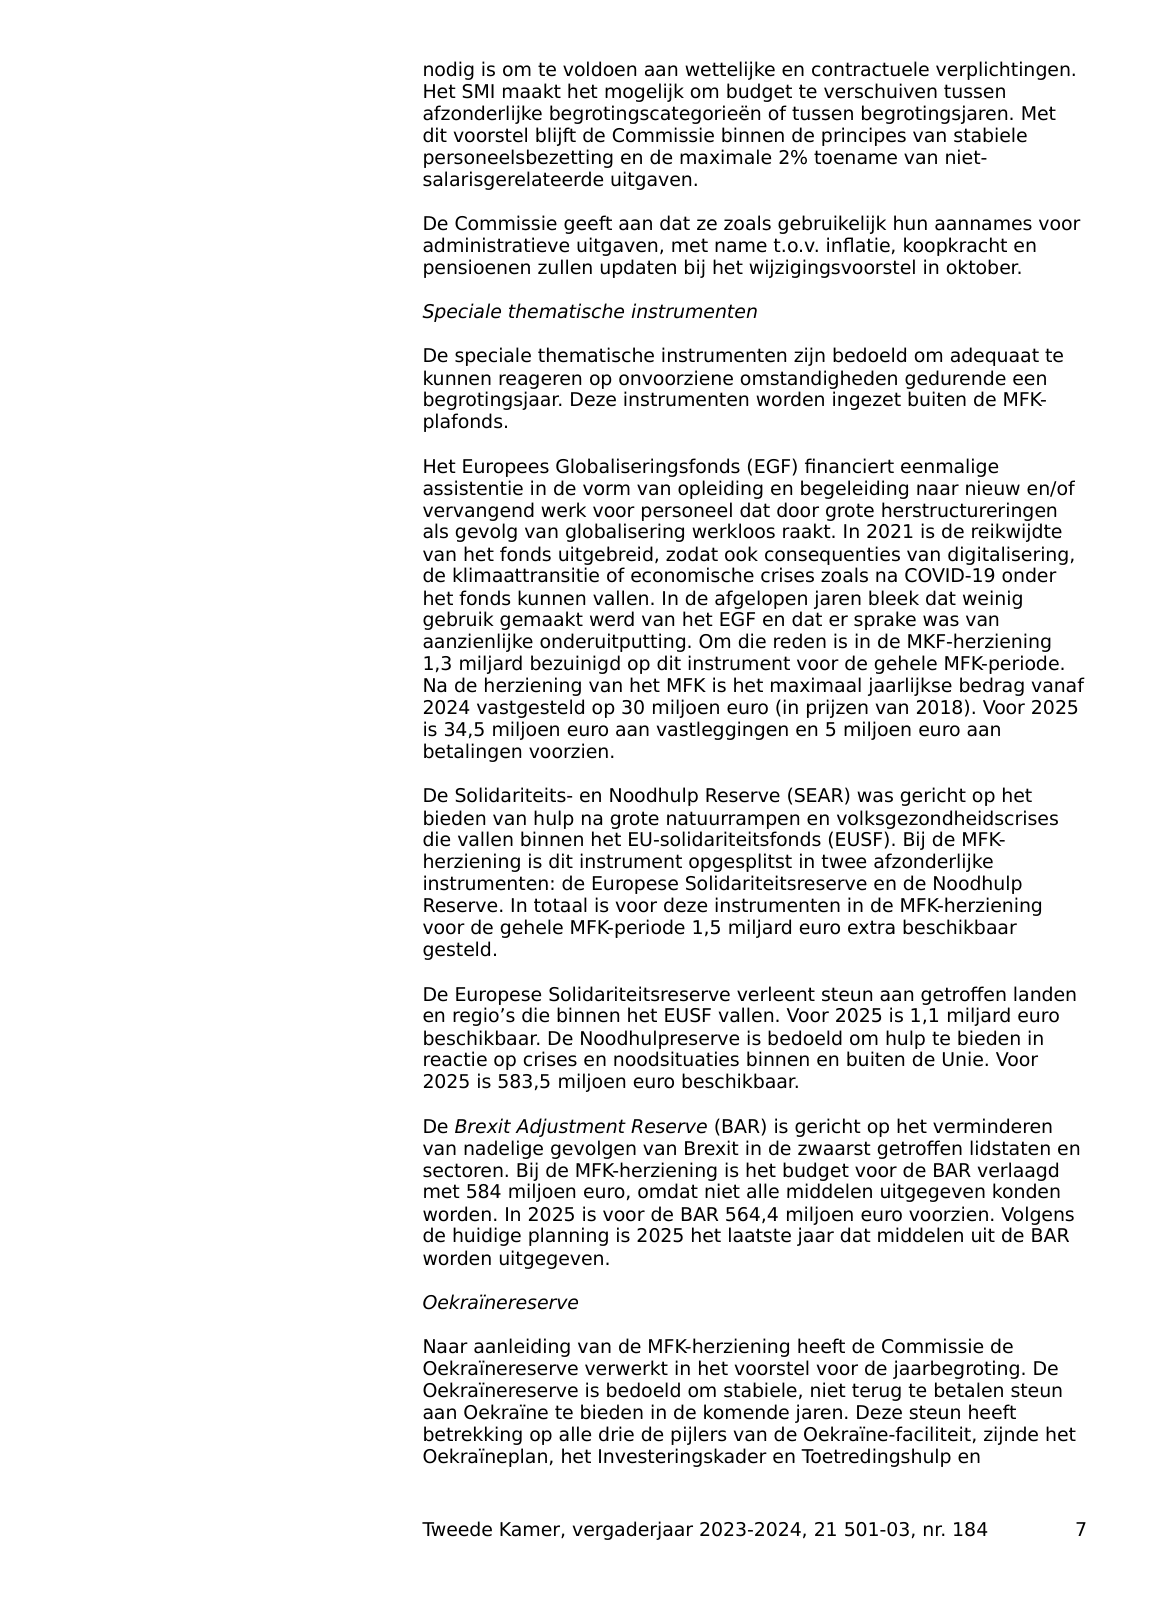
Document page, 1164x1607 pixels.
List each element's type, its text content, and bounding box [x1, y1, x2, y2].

text De Solidariteits- en Noodhulp Reserve (SEAR) was gericht op het bieden van hulp na grote natuurrampen en volksgezondheidscrises die vallen binnen het EU-solidariteitsfonds (EUSF). Bij de MFK-herziening is dit instrument opgesplitst in twee afzonderlijke instrumenten: de Europese Solidariteitsreserve en de Noodhulp Reserve. In totaal is voor deze instrumenten in de MFK-herziening voor de gehele MFK-periode 1,5 miljard euro extra beschikbaar gesteld. [422, 785, 1087, 961]
text De Brexit Adjustment Reserve (BAR) is gericht op het verminderen van nadelige gevolgen van Brexit in de zwaarst getroffen lidstaten en sectoren. Bij de MFK-herziening is het budget voor de BAR verlaagd met 584 miljoen euro, omdat niet alle middelen uitgegeven konden worden. In 2025 is voor de BAR 564,4 miljoen euro voorzien. Volgens de huidige planning is 2025 het laatste jaar dat middelen uit de BAR worden uitgegeven. [422, 1116, 1087, 1269]
subtitle Oekraïnereserve [422, 1292, 1087, 1313]
text Naar aanleiding van de MFK-herziening heeft de Commissie de Oekraïnereserve verwerkt in het voorstel voor de jaarbegroting. De Oekraïnereserve is bedoeld om stabiele, niet terug te betalen steun aan Oekraïne te bieden in de komende jaren. Deze steun heeft betrekking op alle drie de pijlers van de Oekraïne-faciliteit, zijnde het Oekraïneplan, het Investeringskader en Toetredingshulp en [422, 1336, 1087, 1468]
text Het Europees Globaliseringsfonds (EGF) financiert eenmalige assistentie in de vorm van opleiding en begeleiding naar nieuw en/of vervangend werk voor personeel dat door grote herstructureringen als gevolg van globalisering werkloos raakt. In 2021 is de reikwijdte van het fonds uitgebreid, zodat ook consequenties van digitalisering, de klimaattransitie of economische crises zoals na COVID-19 onder het fonds kunnen vallen. In de afgelopen jaren bleek dat weinig gebruik gemaakt werd van het EGF en dat er sprake was van aanzienlijke onderuitputting. Om die reden is in de MKF-herziening 1,3 miljard bezuinigd op dit instrument voor de gehele MFK-periode. Na de herziening van het MFK is het maximaal jaarlijkse bedrag vanaf 2024 vastgesteld op 30 miljoen euro (in prijzen van 2018). Voor 2025 is 34,5 miljoen euro aan vastleggingen en 5 miljoen euro aan betalingen voorzien. [422, 456, 1087, 763]
subtitle Speciale thematische instrumenten [422, 301, 1087, 323]
text De speciale thematische instrumenten zijn bedoeld om adequaat te kunnen reageren op onvoorziene omstandigheden gedurende een begrotingsjaar. Deze instrumenten worden ingezet buiten de MFK-plafonds. [422, 345, 1087, 433]
text De Europese Solidariteitsreserve verleent steun aan getroffen landen en regio’s die binnen het EUSF vallen. Voor 2025 is 1,1 miljard euro beschikbaar. De Noodhulpreserve is bedoeld om hulp te bieden in reactie op crises en noodsituaties binnen en buiten de Unie. Voor 2025 is 583,5 miljoen euro beschikbaar. [422, 983, 1087, 1093]
text nodig is om te voldoen aan wettelijke en contractuele verplichtingen. Het SMI maakt het mogelijk om budget te verschuiven tussen afzonderlijke begrotingscategorieën of tussen begrotingsjaren. Met dit voorstel blijft de Commissie binnen de principes van stabiele personeelsbezetting en de maximale 2% toename van niet-salarisgerelateerde uitgaven. [422, 59, 1087, 191]
text De Commissie geeft aan dat ze zoals gebruikelijk hun aannames voor administratieve uitgaven, met name t.o.v. inflatie, koopkracht en pensioenen zullen updaten bij het wijzigingsvoorstel in oktober. [422, 213, 1087, 279]
